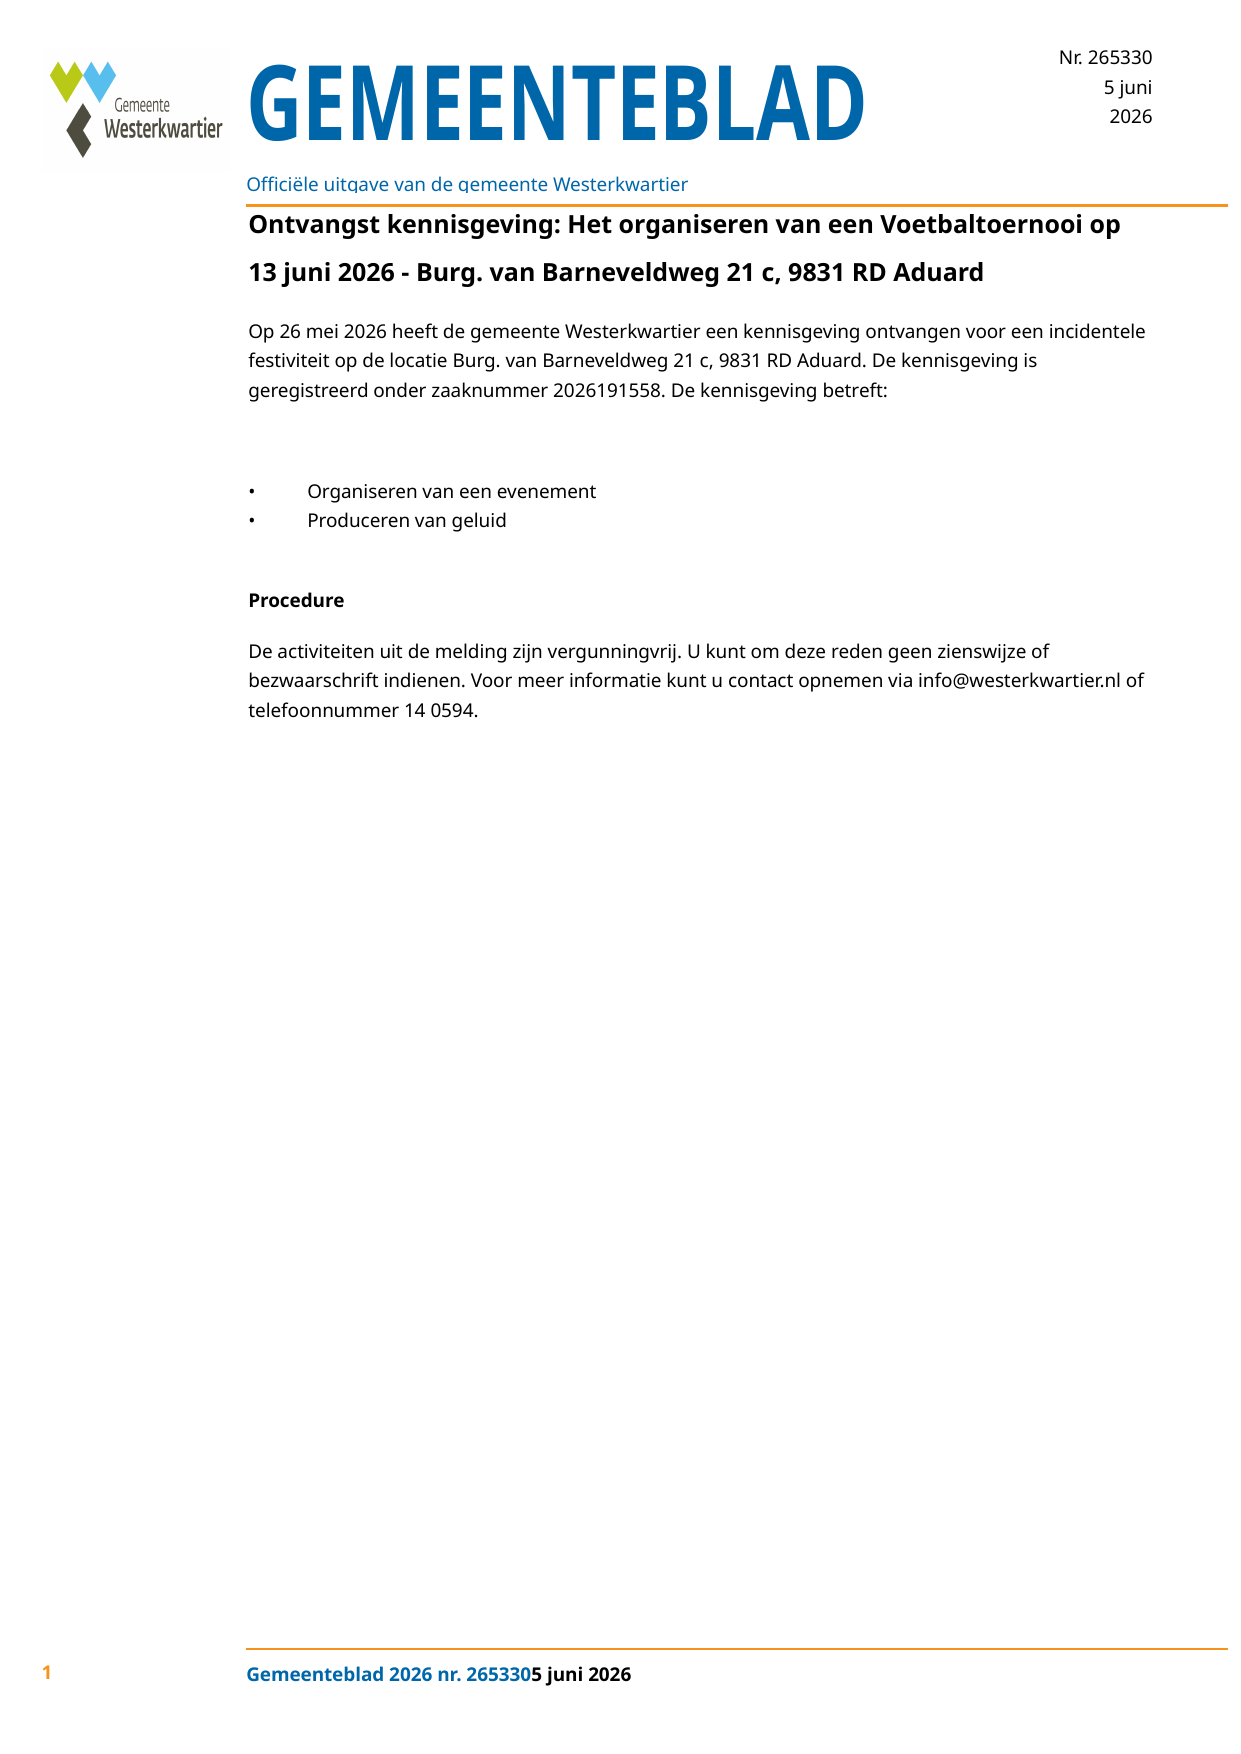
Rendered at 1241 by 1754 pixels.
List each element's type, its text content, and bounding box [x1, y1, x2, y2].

list Produceren van geluid [248, 507, 1152, 533]
text Ontvangst kennisgeving: Het organiseren van een Voetbaltoernooi op 13 juni 2026 - Burg. van Barneveldweg 21 c, 9831 RD Aduard [248, 207, 1152, 288]
picture [41, 47, 231, 172]
text De activiteiten uit de melding zijn vergunningvrij. U kunt om deze reden geen zienswijze of bezwaarschrift indienen. Voor meer informatie kunt u contact opnemen via info@westerkwartier.nl of telefoonnummer 14 0594. [248, 638, 1152, 723]
text Procedure [248, 587, 1152, 613]
list Organiseren van een evenement [248, 478, 1152, 504]
text Op 26 mei 2026 heeft de gemeente Westerkwartier een kennisgeving ontvangen voor een incidentele festiviteit op de locatie Burg. van Barneveldweg 21 c, 9831 RD Aduard. De kennisgeving is geregistreerd onder zaaknummer 2026191558. De kennisgeving betreft: [248, 318, 1152, 403]
